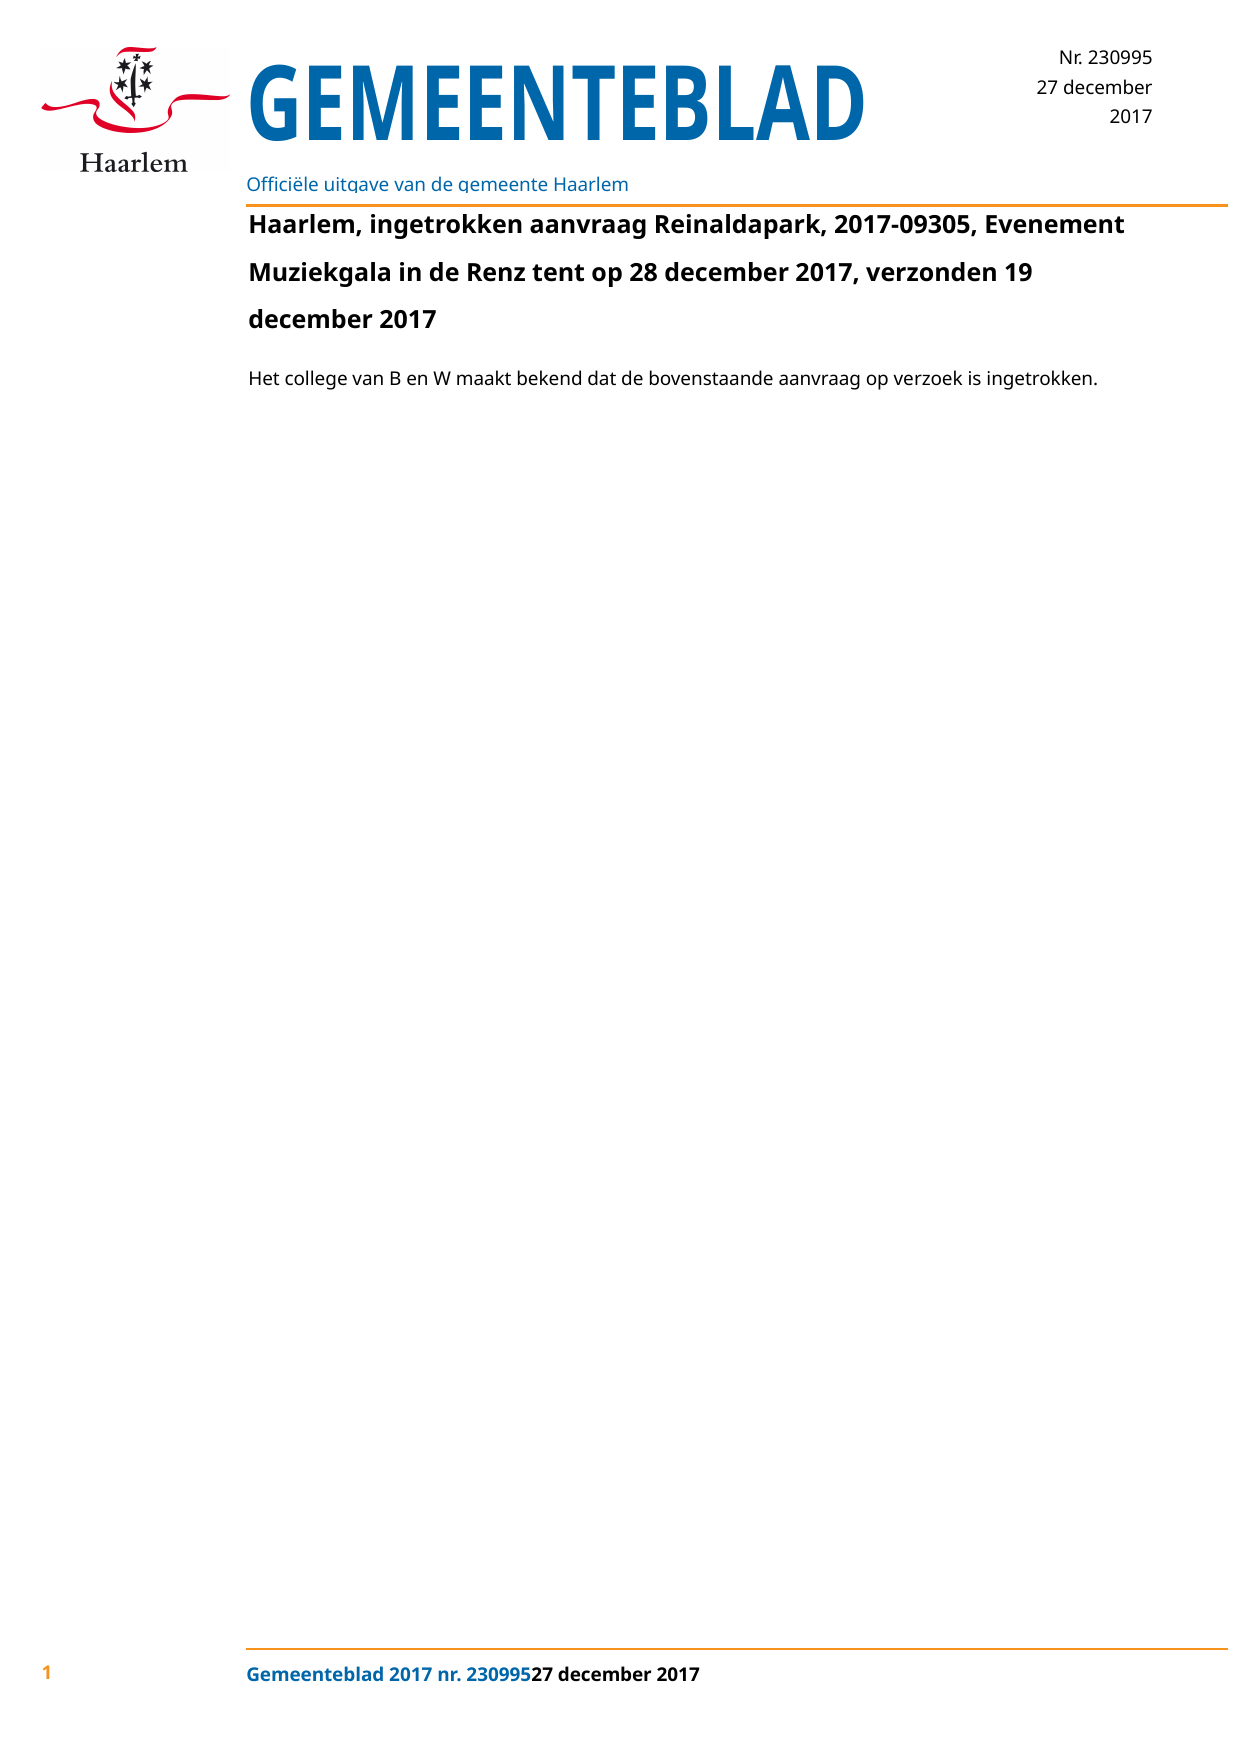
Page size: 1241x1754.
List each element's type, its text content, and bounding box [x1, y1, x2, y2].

text Het college van B en W maakt bekend dat de bovenstaande aanvraag op verzoek is ingetrokken. [248, 366, 1152, 391]
picture [41, 47, 231, 172]
text Haarlem, ingetrokken aanvraag Reinaldapark, 2017-09305, Evenement Muziekgala in de Renz tent op 28 december 2017, verzonden 19 december 2017 [248, 207, 1152, 336]
